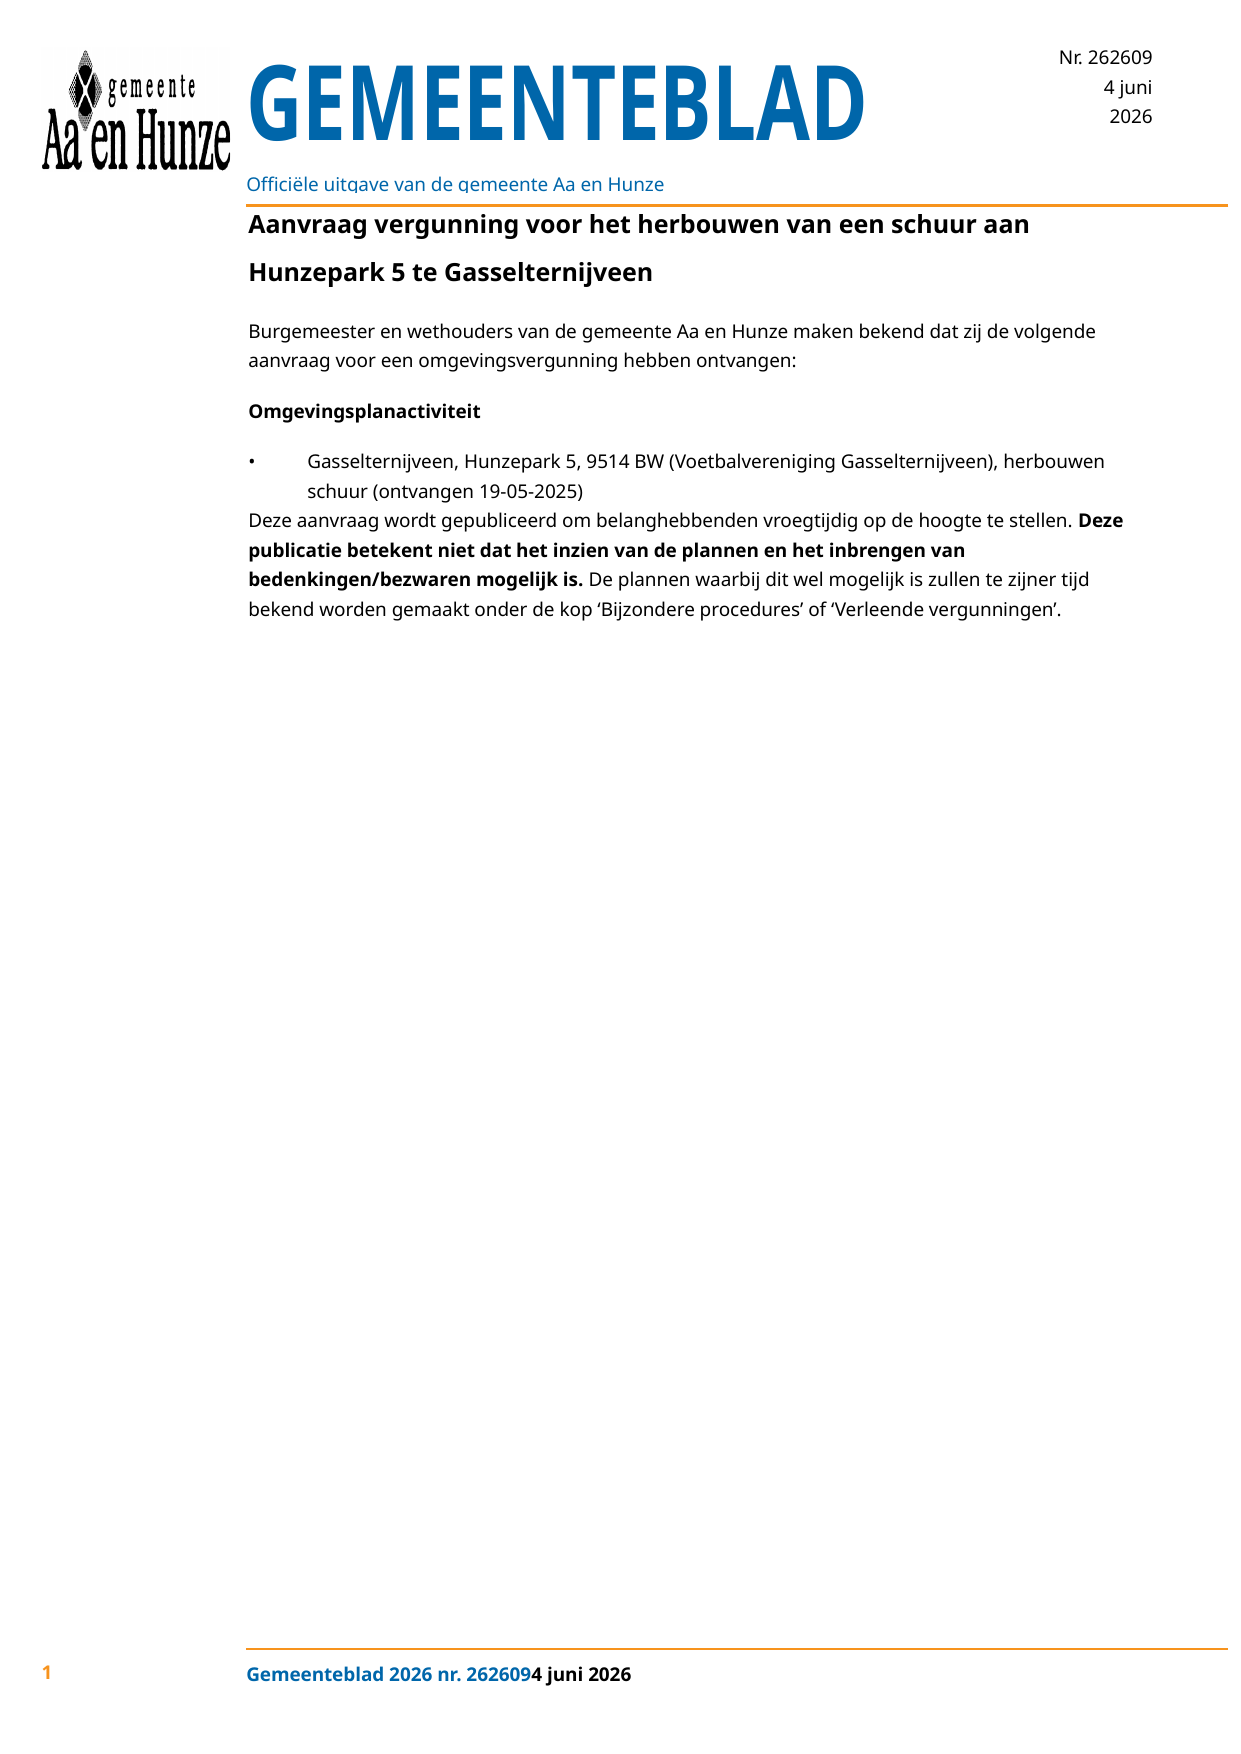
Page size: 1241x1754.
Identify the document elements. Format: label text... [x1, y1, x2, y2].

text Burgemeester en wethouders van de gemeente Aa en Hunze maken bekend dat zij de volgende aanvraag voor een omgevingsvergunning hebben ontvangen: [248, 318, 1152, 373]
picture [41, 47, 231, 172]
list Gasselternijveen, Hunzepark 5, 9514 BW (Voetbalvereniging Gasselternijveen), herbouwen schuur (ontvangen 19-05-2025) [248, 448, 1152, 504]
text Deze aanvraag wordt gepubliceerd om belanghebbenden vroegtijdig op de hoogte te stellen. Deze publicatie betekent niet dat het inzien van de plannen en het inbrengen van bedenkingen/bezwaren mogelijk is. De plannen waarbij dit wel mogelijk is zullen te zijner tijd bekend worden gemaakt onder de kop ‘Bijzondere procedures’ of ‘Verleende vergunningen’. [248, 507, 1152, 622]
text Omgevingsplanactiviteit [248, 398, 1152, 424]
text Aanvraag vergunning voor het herbouwen van een schuur aan Hunzepark 5 te Gasselternijveen [248, 207, 1152, 288]
